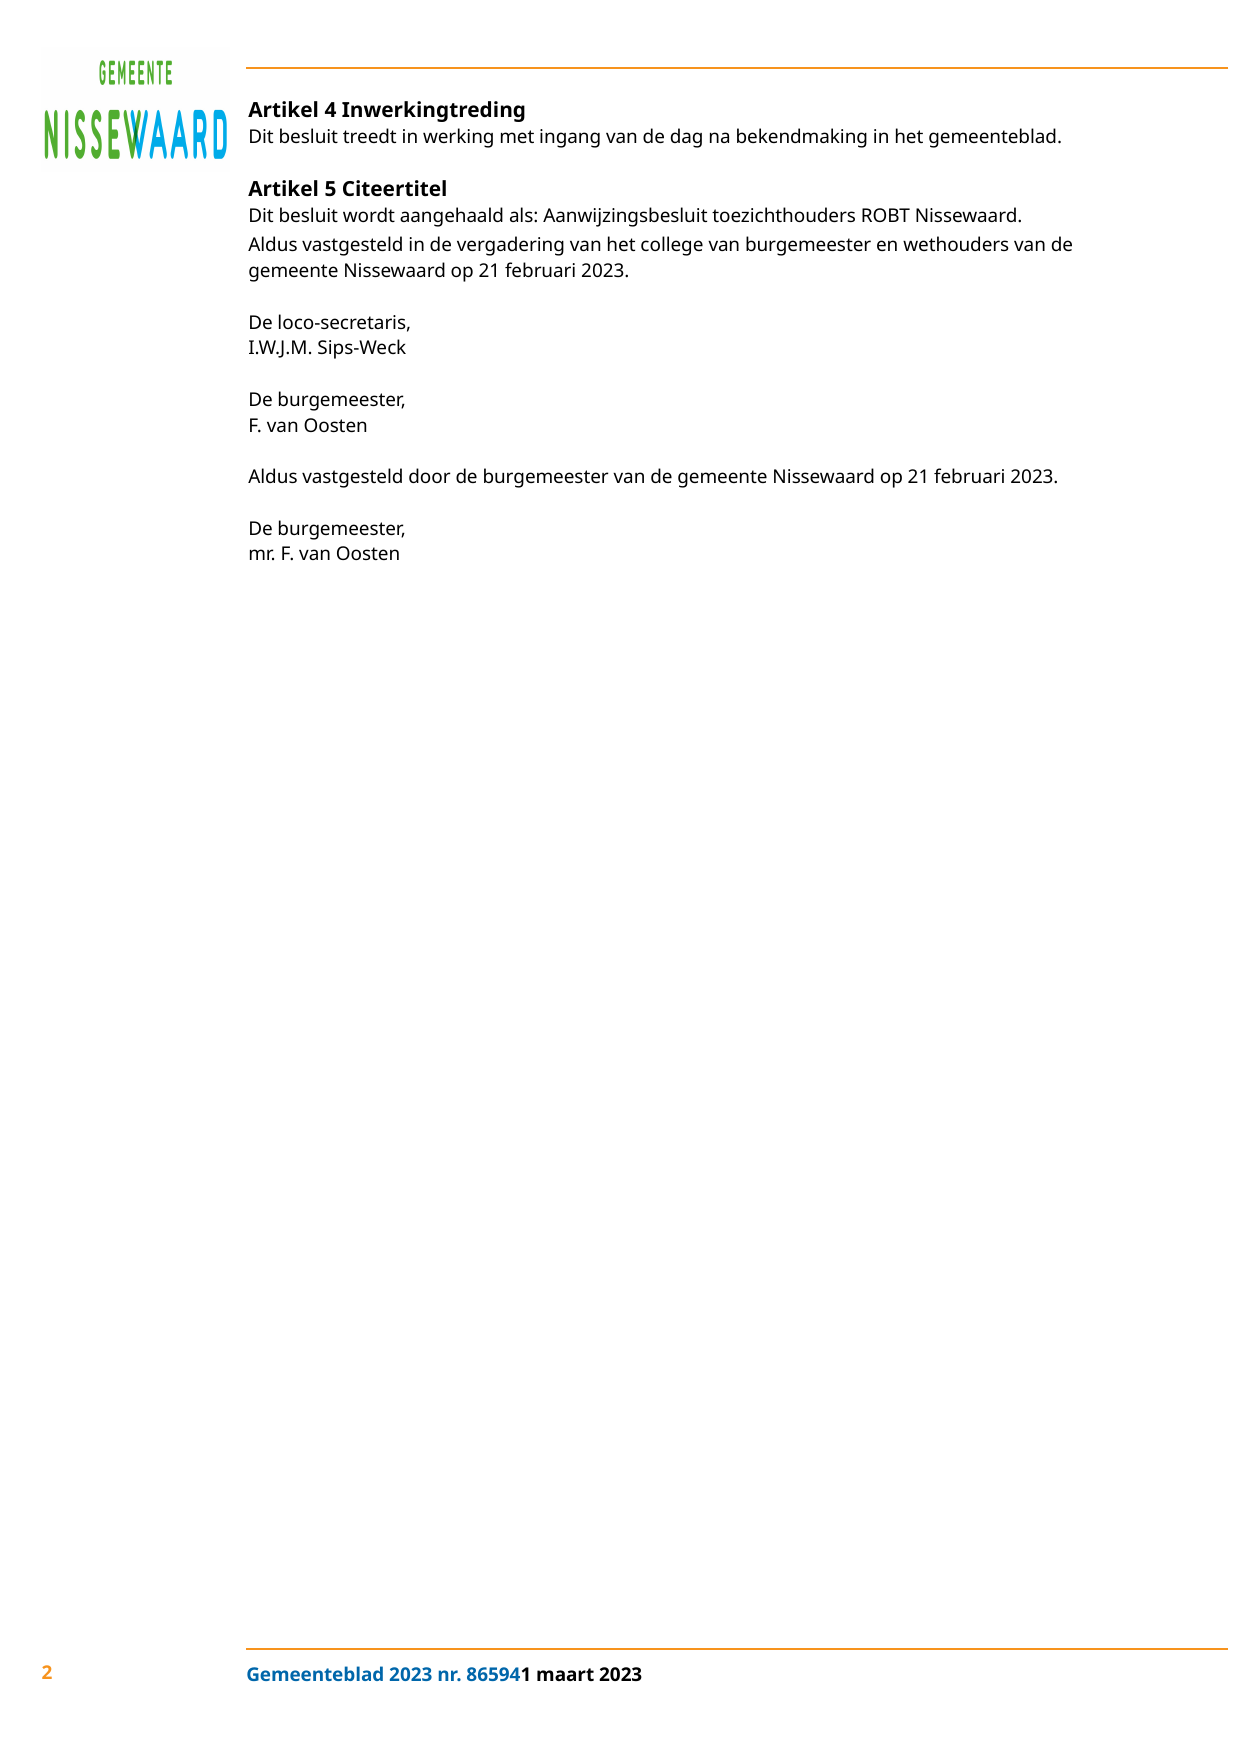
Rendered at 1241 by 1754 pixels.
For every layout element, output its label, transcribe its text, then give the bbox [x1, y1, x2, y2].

text Aldus vastgesteld in de vergadering van het college van burgemeester en wethouders van de gemeente Nissewaard op 21 februari 2023. [248, 232, 1152, 283]
text De loco-secretaris, [248, 309, 1152, 334]
text Dit besluit treedt in werking met ingang van de dag na bekendmaking in het gemeenteblad. [248, 123, 1152, 149]
text Artikel 4 Inwerkingtreding [248, 95, 1152, 123]
text Artikel 5 Citeertitel [248, 174, 1152, 202]
text Dit besluit wordt aangehaald als: Aanwijzingsbesluit toezichthouders ROBT Nissewaard. [248, 202, 1152, 228]
picture [41, 47, 231, 172]
text Aldus vastgesteld door de burgemeester van de gemeente Nissewaard op 21 februari 2023. [248, 463, 1152, 489]
text mr. F. van Oosten [248, 540, 1152, 566]
text De burgemeester, [248, 515, 1152, 540]
text I.W.J.M. Sips-Weck [248, 334, 1152, 360]
text De burgemeester, [248, 386, 1152, 412]
text F. van Oosten [248, 412, 1152, 437]
